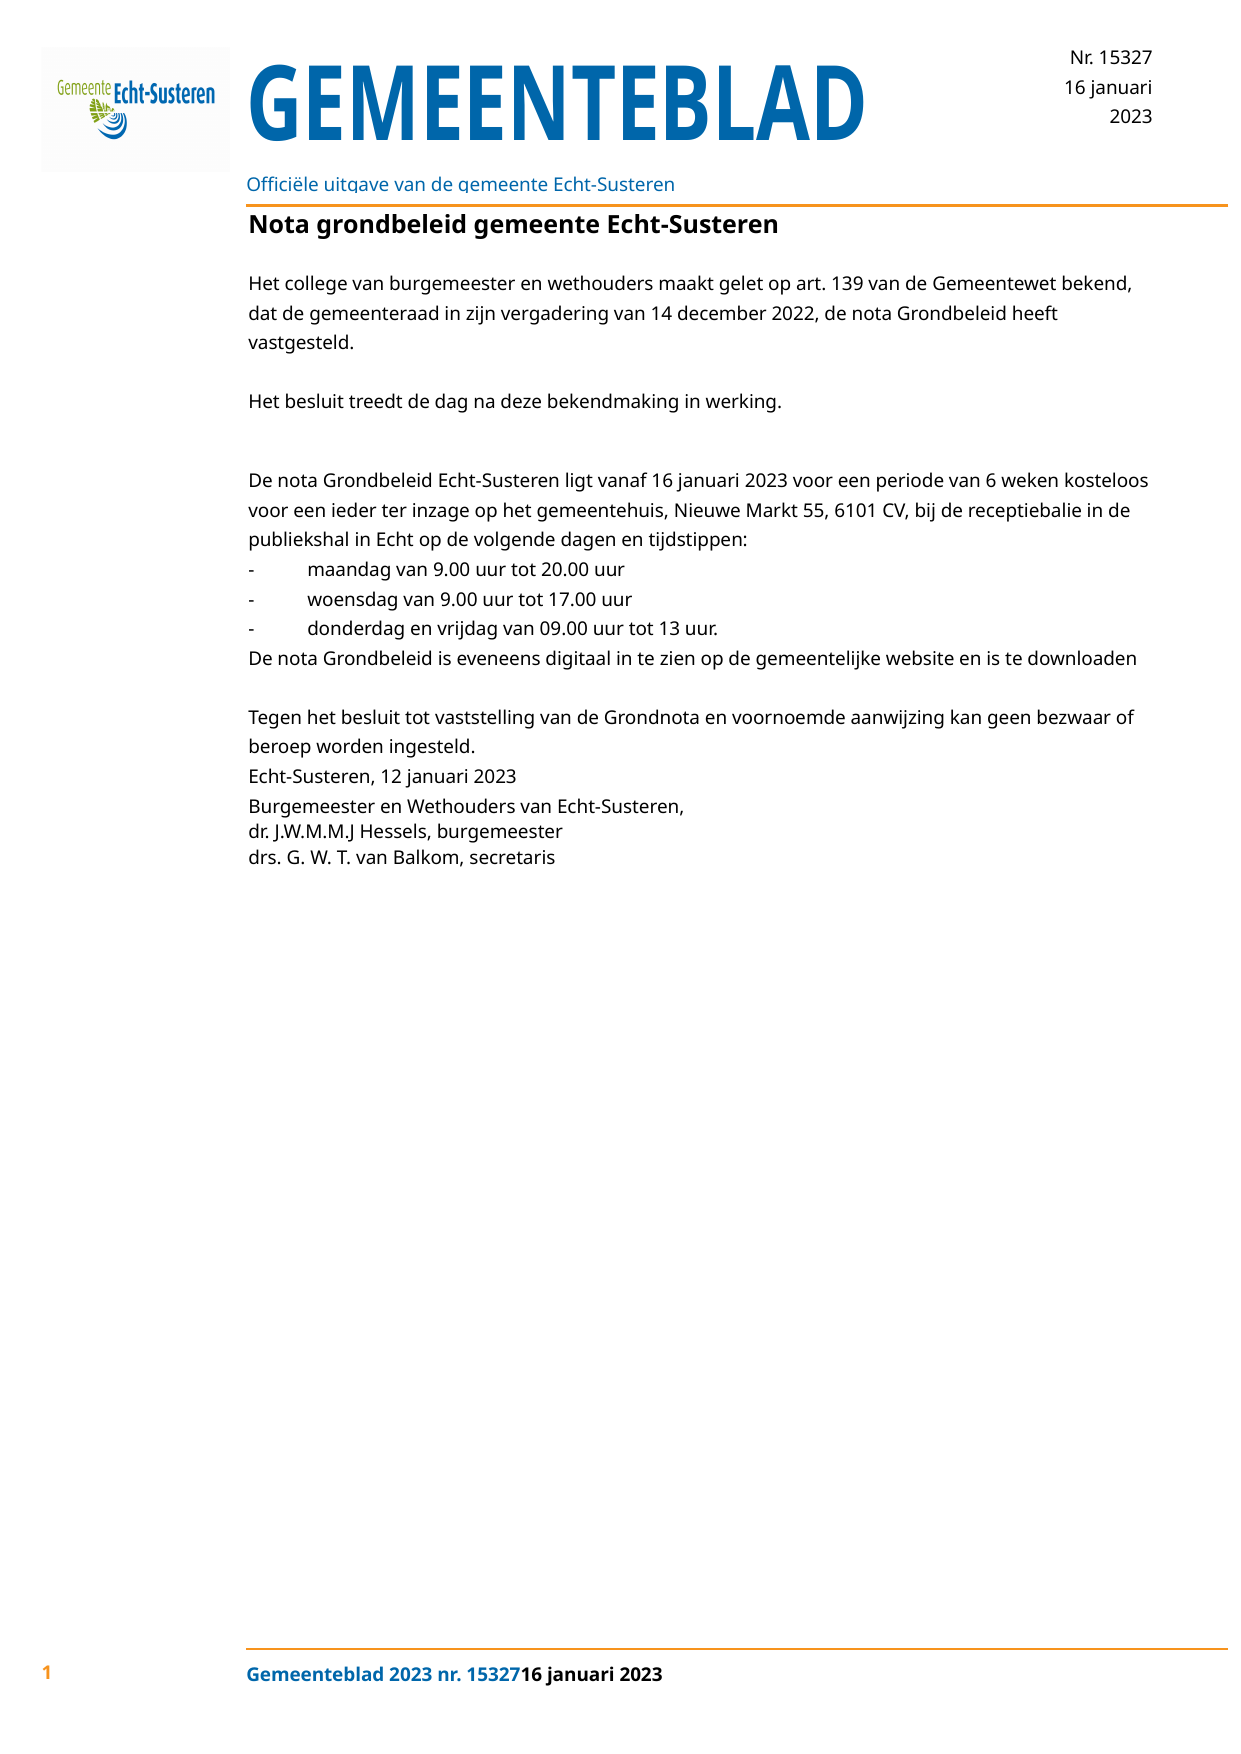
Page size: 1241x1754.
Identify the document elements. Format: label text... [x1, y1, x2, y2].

text Burgemeester en Wethouders van Echt-Susteren, [248, 793, 1152, 819]
text drs. G. W. T. van Balkom, secretaris [248, 844, 1152, 870]
text dr. J.W.M.M.J Hessels, burgemeester [248, 819, 1152, 844]
text Het college van burgemeester en wethouders maakt gelet op art. 139 van de Gemeentewet bekend, dat de gemeenteraad in zijn vergadering van 14 december 2022, de nota Grondbeleid heeft vastgesteld. [248, 270, 1152, 355]
list maandag van 9.00 uur tot 20.00 uur [248, 556, 1152, 582]
text De nota Grondbeleid is eveneens digitaal in te zien op de gemeentelijke website en is te downloaden [248, 645, 1152, 671]
text De nota Grondbeleid Echt-Susteren ligt vanaf 16 januari 2023 voor een periode van 6 weken kosteloos voor een ieder ter inzage op het gemeentehuis, Nieuwe Markt 55, 6101 CV, bij de receptiebalie in de publiekshal in Echt op de volgende dagen en tijdstippen: [248, 467, 1152, 552]
list donderdag en vrijdag van 09.00 uur tot 13 uur. [248, 615, 1152, 641]
text Tegen het besluit tot vaststelling van de Grondnota en voornoemde aanwijzing kan geen bezwaar of beroep worden ingesteld. [248, 704, 1152, 759]
picture [41, 47, 231, 172]
text Echt-Susteren, 12 januari 2023 [248, 763, 1152, 789]
list woensdag van 9.00 uur tot 17.00 uur [248, 586, 1152, 612]
text Nota grondbeleid gemeente Echt-Susteren [248, 207, 1152, 241]
text Het besluit treedt de dag na deze bekendmaking in werking. [248, 389, 1152, 414]
